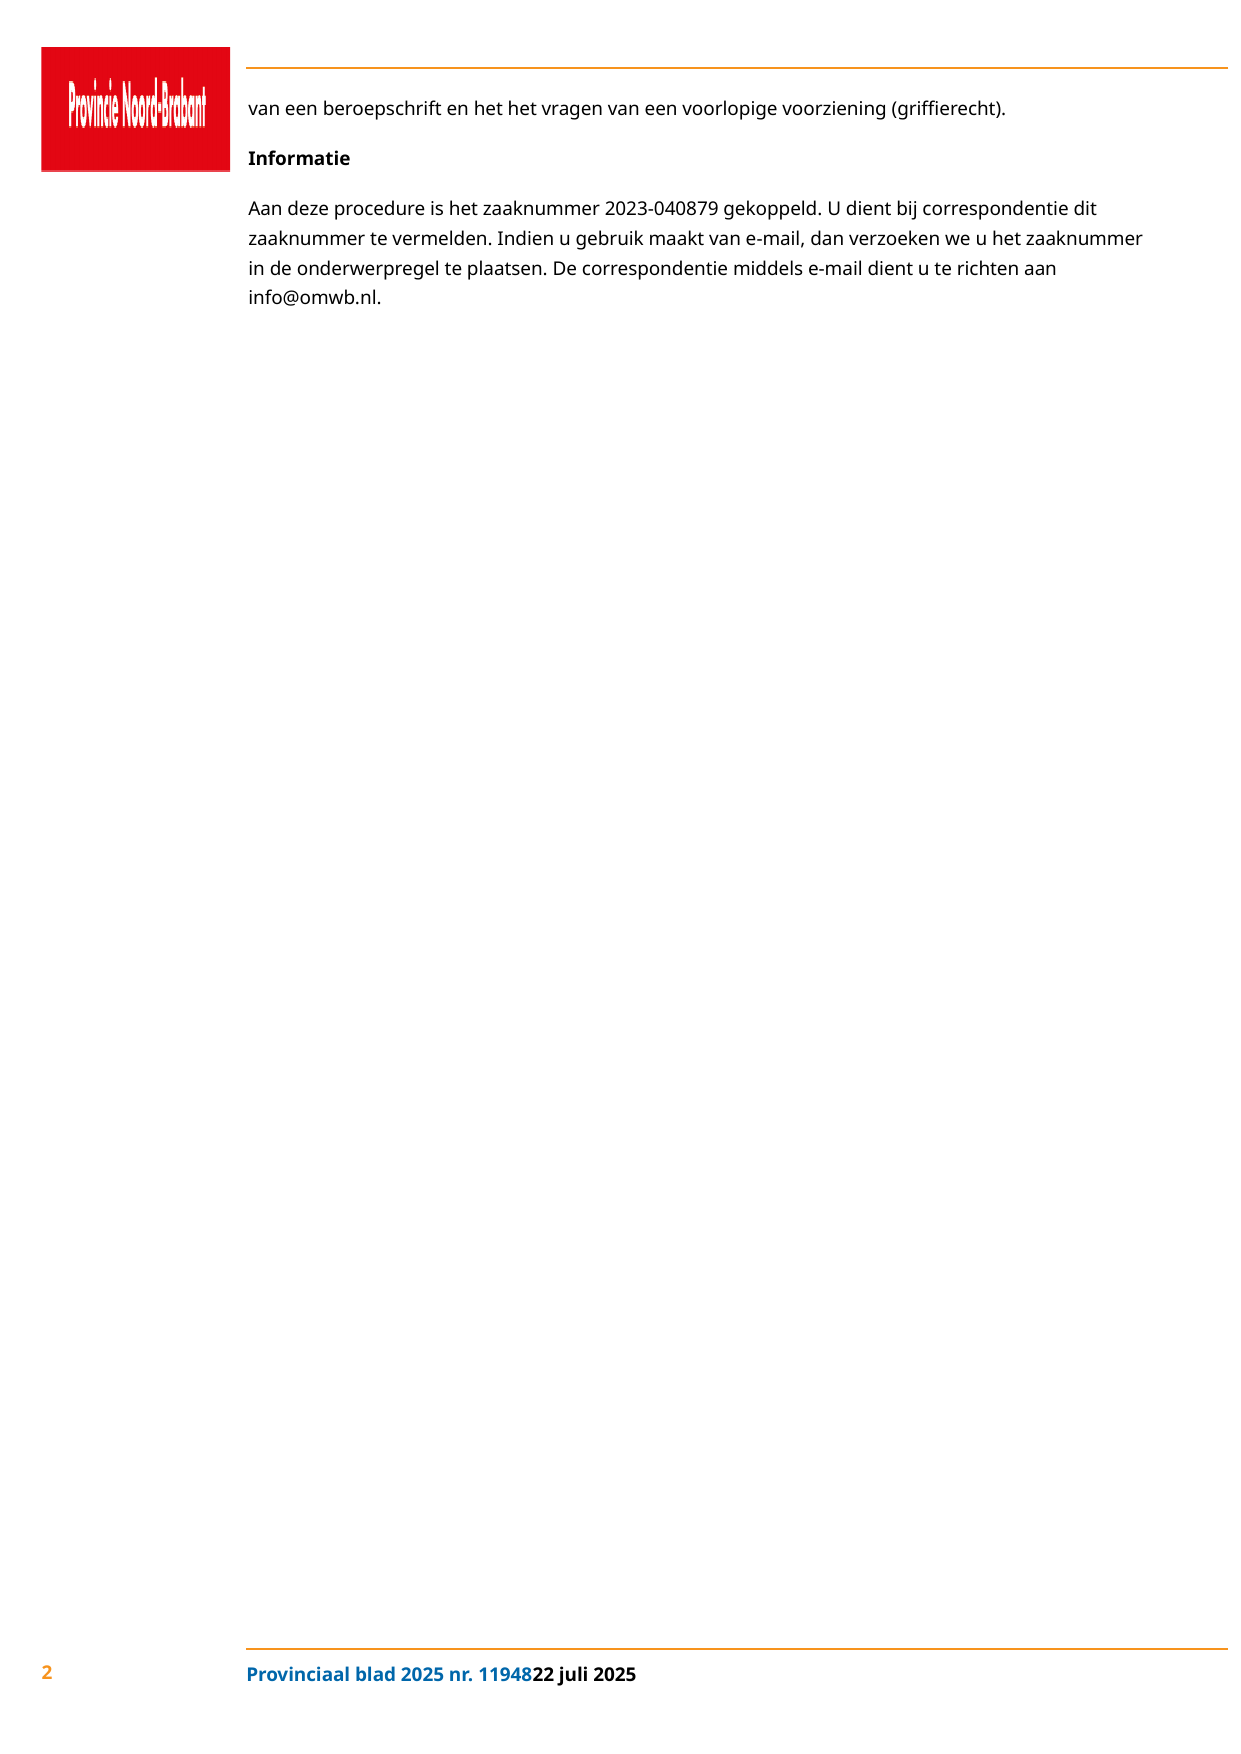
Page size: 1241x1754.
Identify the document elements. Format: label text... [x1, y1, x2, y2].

text Aan deze procedure is het zaaknummer 2023-040879 gekoppeld. U dient bij correspondentie dit zaaknummer te vermelden. Indien u gebruik maakt van e-mail, dan verzoeken we u het zaaknummer in de onderwerpregel te plaatsen. De correspondentie middels e-mail dient u te richten aan info@omwb.nl. [248, 196, 1152, 310]
text Informatie [248, 145, 1152, 171]
text van een beroepschrift en het het vragen van een voorlopige voorziening (griffierecht). [248, 95, 1152, 121]
picture [41, 47, 231, 172]
